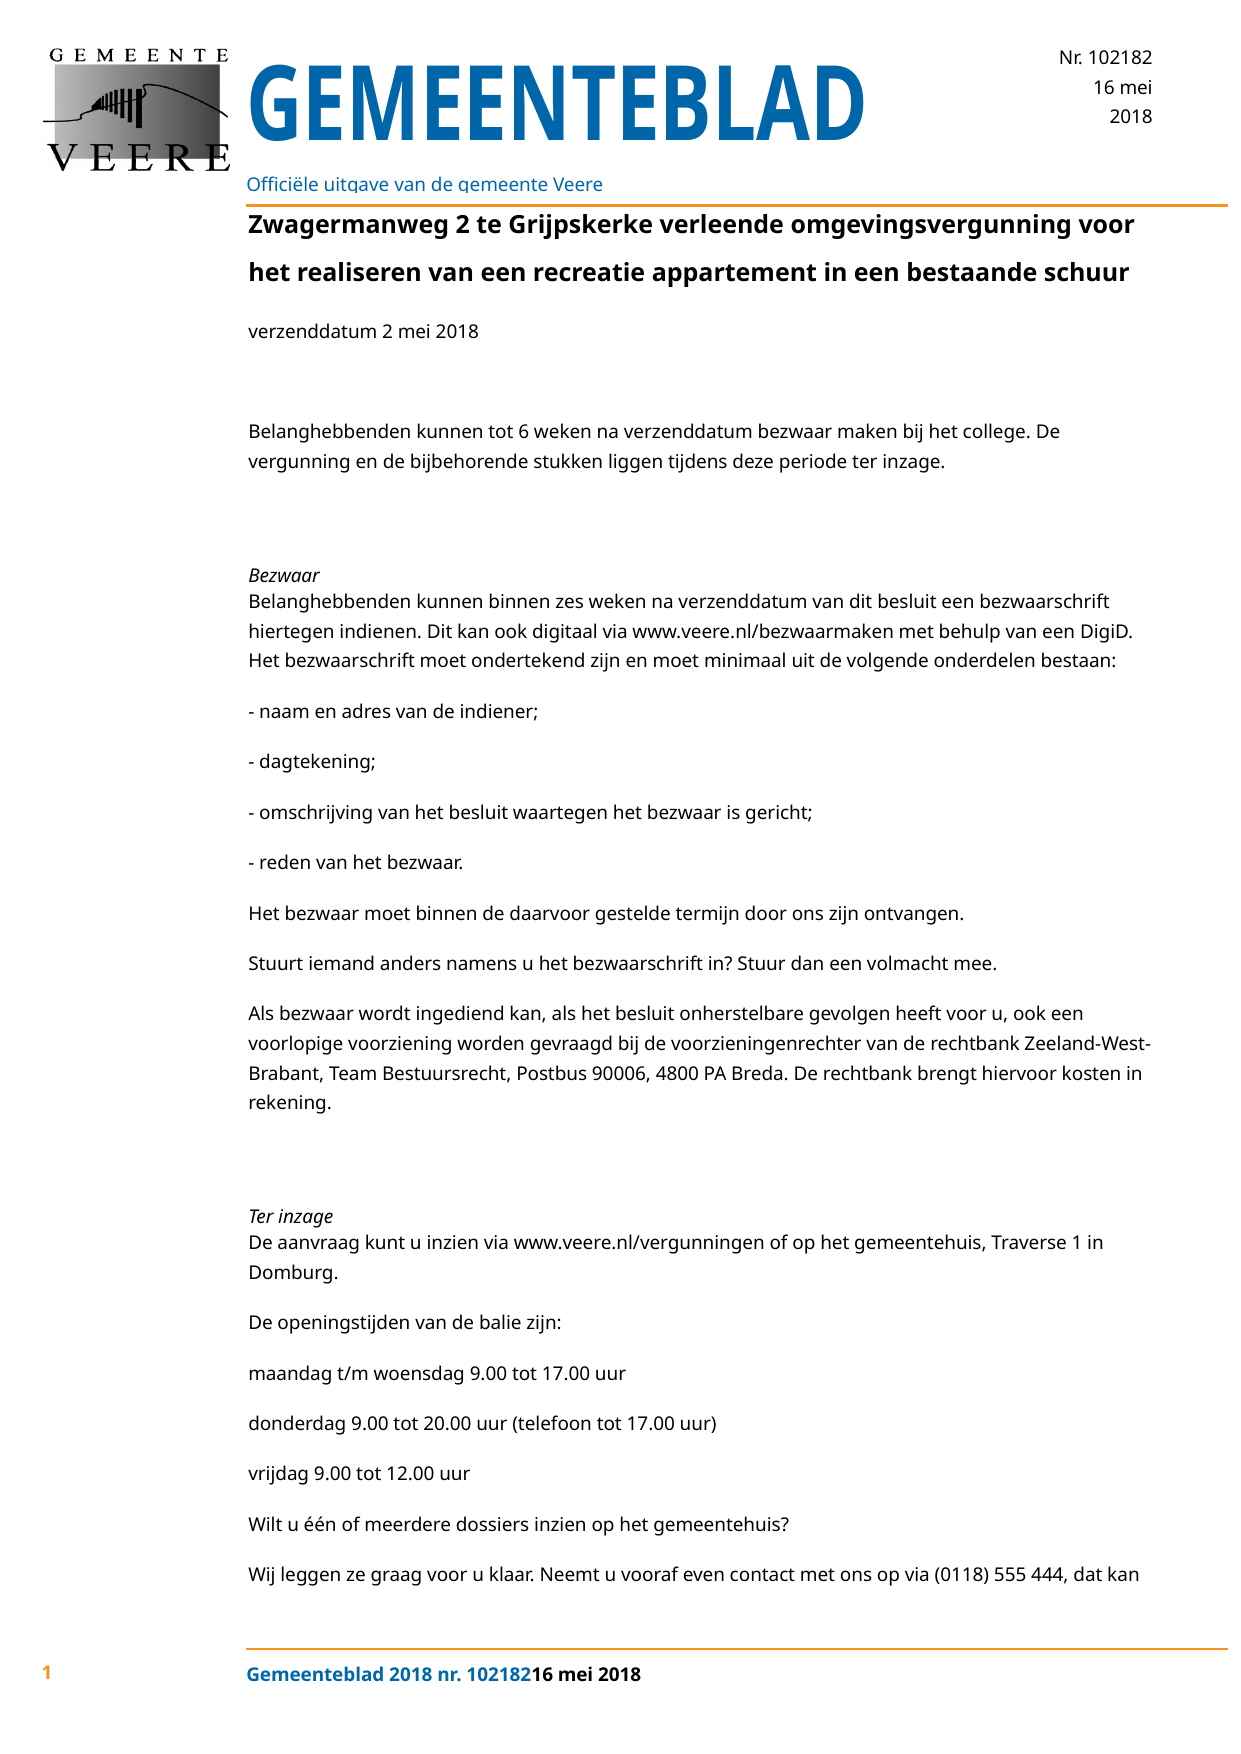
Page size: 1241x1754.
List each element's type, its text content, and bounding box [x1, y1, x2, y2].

text Belanghebbenden kunnen tot 6 weken na verzenddatum bezwaar maken bij het college. De vergunning en de bijbehorende stukken liggen tijdens deze periode ter inzage. [248, 419, 1152, 474]
text Het bezwaar moet binnen de daarvoor gestelde termijn door ons zijn ontvangen. [248, 900, 1152, 925]
text Zwagermanweg 2 te Grijpskerke verleende omgevingsvergunning voor het realiseren van een recreatie appartement in een bestaande schuur [248, 207, 1152, 288]
text - omschrijving van het besluit waartegen het bezwaar is gericht; [248, 799, 1152, 824]
text Als bezwaar wordt ingediend kan, als het besluit onherstelbare gevolgen heeft voor u, ook een voorlopige voorziening worden gevraagd bij de voorzieningenrechter van de rechtbank Zeeland-West-Brabant, Team Bestuursrecht, Postbus 90006, 4800 PA Breda. De rechtbank brengt hiervoor kosten in rekening. [248, 1001, 1152, 1115]
text verzenddatum 2 mei 2018 [248, 318, 1152, 344]
text Bezwaar [248, 563, 1152, 588]
text Wij leggen ze graag voor u klaar. Neemt u vooraf even contact met ons op via (0118) 555 444, dat kan [248, 1561, 1152, 1587]
text donderdag 9.00 tot 20.00 uur (telefoon tot 17.00 uur) [248, 1410, 1152, 1436]
picture [41, 47, 231, 172]
text Belanghebbenden kunnen binnen zes weken na verzenddatum van dit besluit een bezwaarschrift hiertegen indienen. Dit kan ook digitaal via www.veere.nl/bezwaarmaken met behulp van een DigiD. Het bezwaarschrift moet ondertekend zijn en moet minimaal uit de volgende onderdelen bestaan: [248, 588, 1152, 673]
text Ter inzage [248, 1204, 1152, 1229]
text Stuurt iemand anders namens u het bezwaarschrift in? Stuur dan een volmacht mee. [248, 950, 1152, 976]
text maandag t/m woensdag 9.00 tot 17.00 uur [248, 1360, 1152, 1386]
text - naam en adres van de indiener; [248, 698, 1152, 724]
text De openingstijden van de balie zijn: [248, 1309, 1152, 1335]
text De aanvraag kunt u inzien via www.veere.nl/vergunningen of op het gemeentehuis, Traverse 1 in Domburg. [248, 1229, 1152, 1285]
text Wilt u één of meerdere dossiers inzien op het gemeentehuis? [248, 1511, 1152, 1537]
text - dagtekening; [248, 748, 1152, 774]
text vrijdag 9.00 tot 12.00 uur [248, 1461, 1152, 1486]
text - reden van het bezwaar. [248, 849, 1152, 875]
